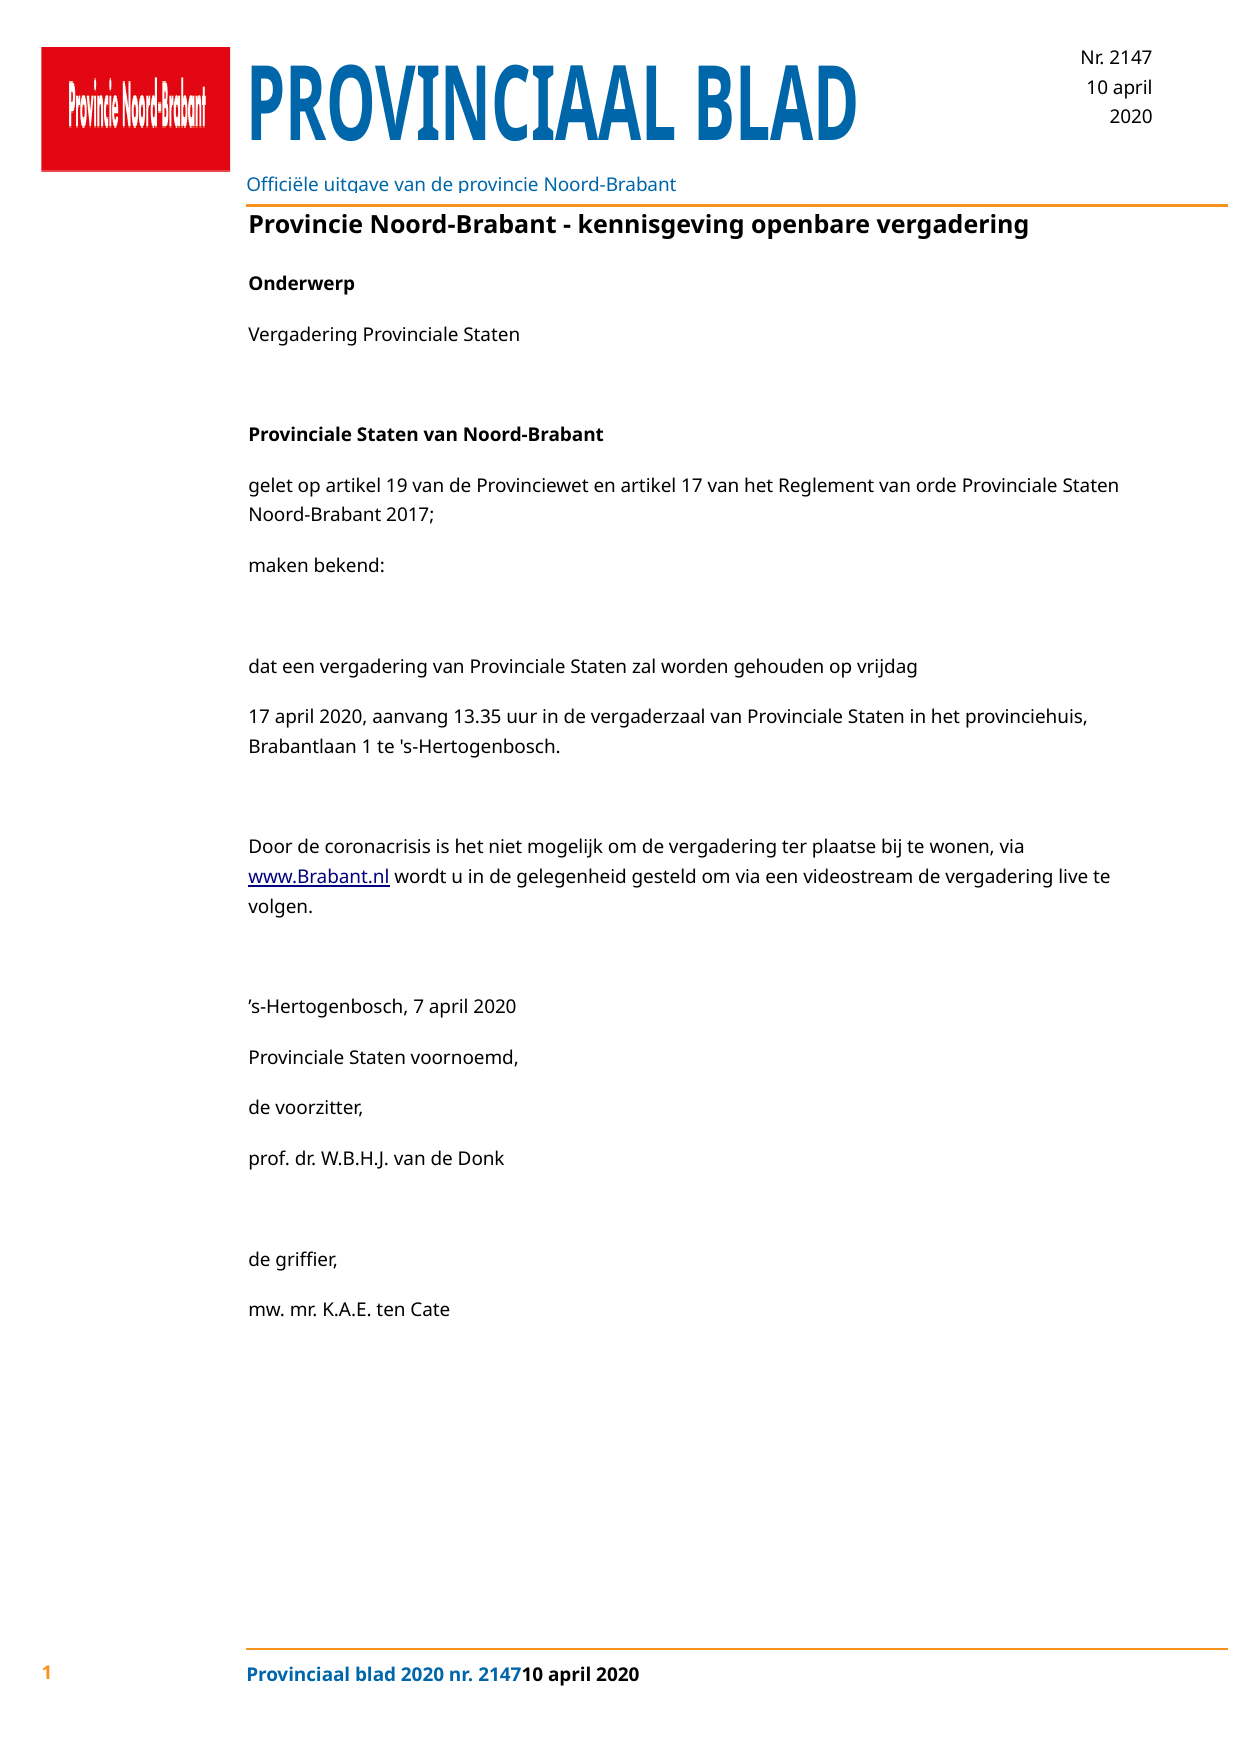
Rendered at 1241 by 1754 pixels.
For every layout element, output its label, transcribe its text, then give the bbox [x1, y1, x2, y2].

text Vergadering Provinciale Staten [248, 321, 1152, 346]
text Onderwerp [248, 270, 1152, 296]
text prof. dr. W.B.H.J. van de Donk [248, 1145, 1152, 1171]
picture [41, 47, 231, 172]
text Provincie Noord-Brabant - kennisgeving openbare vergadering [248, 207, 1152, 241]
text de griffier, [248, 1246, 1152, 1271]
text Door de coronacrisis is het niet mogelijk om de vergadering ter plaatse bij te wonen, via www.Brabant.nl wordt u in de gelegenheid gesteld om via een videostream de vergadering live te volgen. [248, 834, 1152, 918]
text 17 april 2020, aanvang 13.35 uur in de vergaderzaal van Provinciale Staten in het provinciehuis, Brabantlaan 1 te 's-Hertogenbosch. [248, 703, 1152, 758]
text ’s-Hertogenbosch, 7 april 2020 [248, 994, 1152, 1019]
text dat een vergadering van Provinciale Staten zal worden gehouden op vrijdag [248, 653, 1152, 678]
text Provinciale Staten voornoemd, [248, 1044, 1152, 1070]
text de voorzitter, [248, 1094, 1152, 1120]
text Provinciale Staten van Noord-Brabant [248, 422, 1152, 447]
text mw. mr. K.A.E. ten Cate [248, 1296, 1152, 1322]
text gelet op artikel 19 van de Provinciewet en artikel 17 van het Reglement van orde Provinciale Staten Noord-Brabant 2017; [248, 472, 1152, 527]
text maken bekend: [248, 552, 1152, 578]
